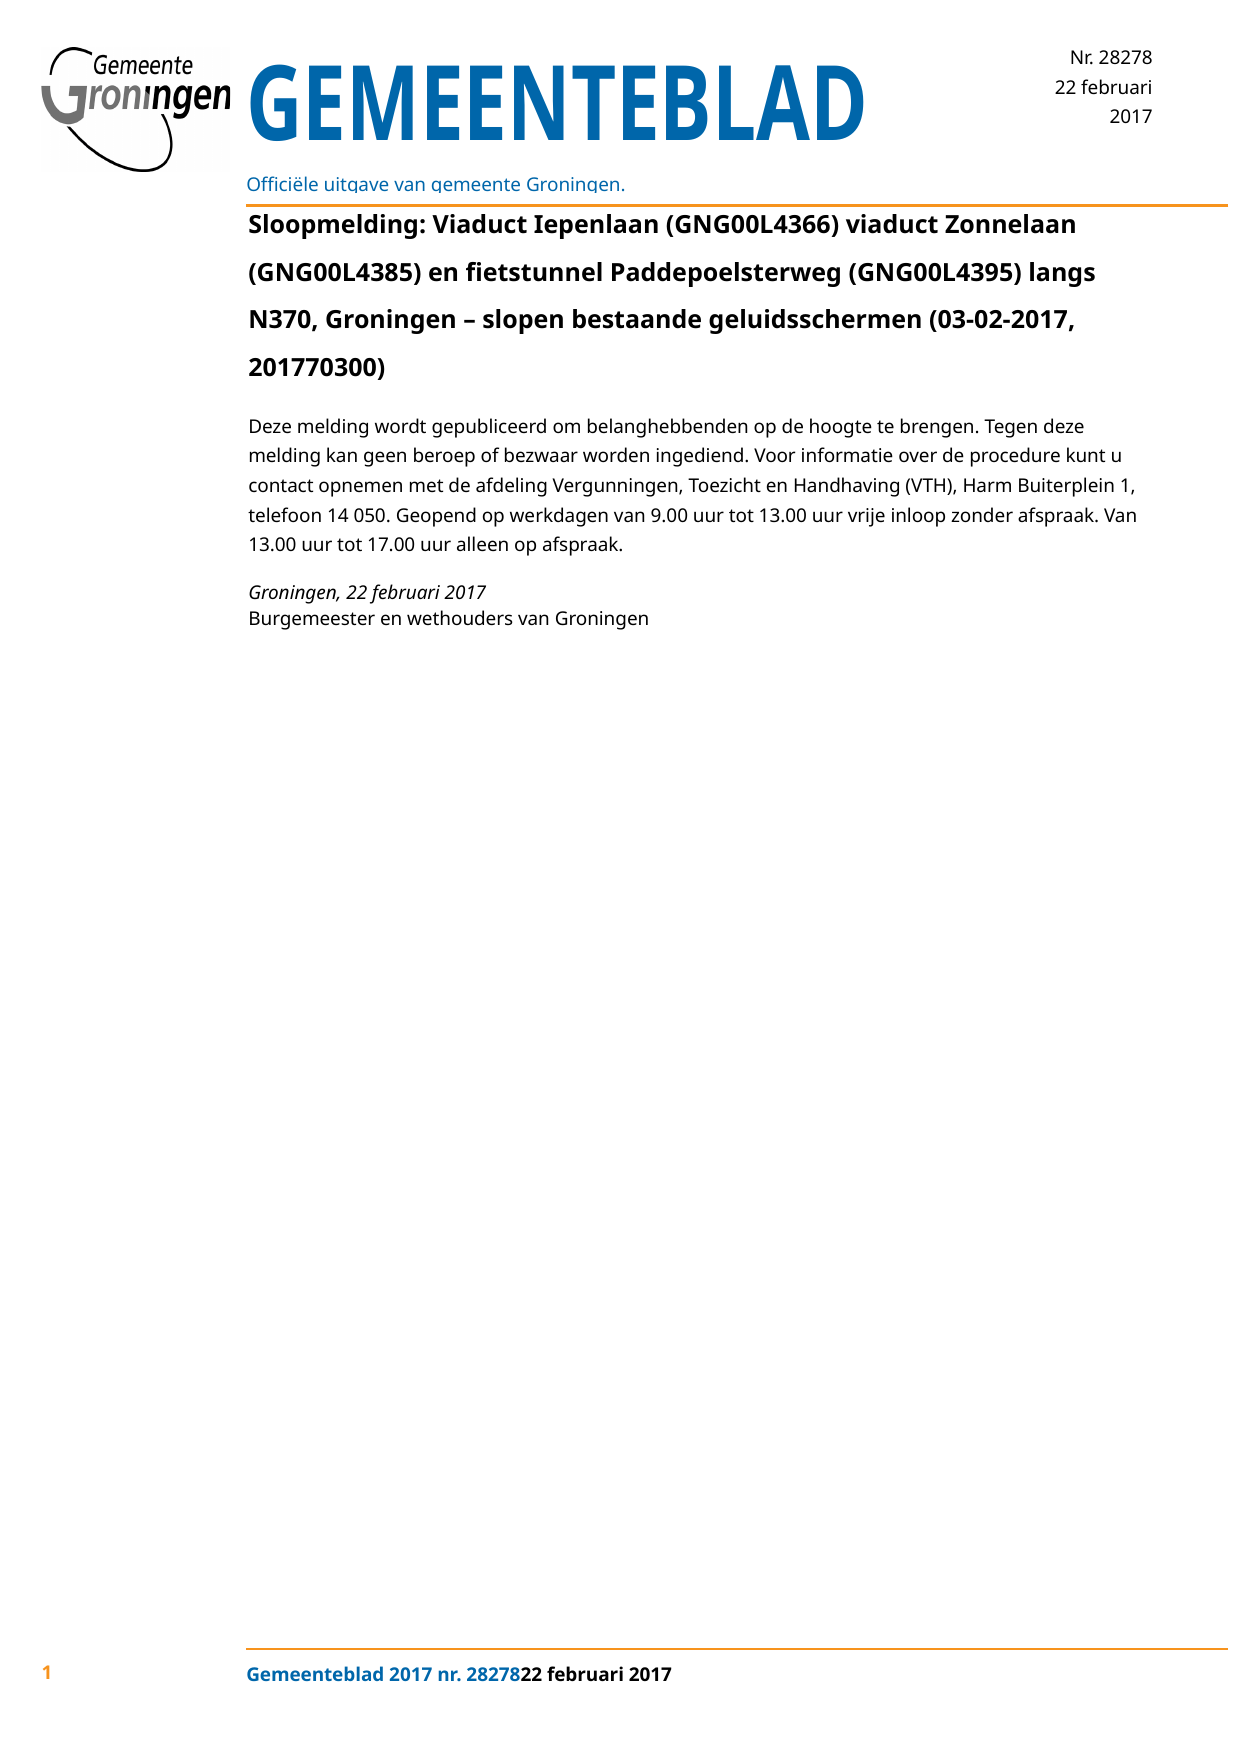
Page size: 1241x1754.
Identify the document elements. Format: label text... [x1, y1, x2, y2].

text Burgemeester en wethouders van Groningen [248, 605, 1152, 631]
text Groningen, 22 februari 2017 [248, 579, 1152, 605]
text Deze melding wordt gepubliceerd om belanghebbenden op de hoogte te brengen. Tegen deze melding kan geen beroep of bezwaar worden ingediend. Voor informatie over de procedure kunt u contact opnemen met de afdeling Vergunningen, Toezicht en Handhaving (VTH), Harm Buiterplein 1, telefoon 14 050. Geopend op werkdagen van 9.00 uur tot 13.00 uur vrije inloop zonder afspraak. Van 13.00 uur tot 17.00 uur alleen op afspraak. [248, 413, 1152, 557]
picture [41, 47, 231, 172]
text Sloopmelding: Viaduct Iepenlaan (GNG00L4366) viaduct Zonnelaan (GNG00L4385) en fietstunnel Paddepoelsterweg (GNG00L4395) langs N370, Groningen – slopen bestaande geluidsschermen (03-02-2017, 201770300) [248, 207, 1152, 384]
